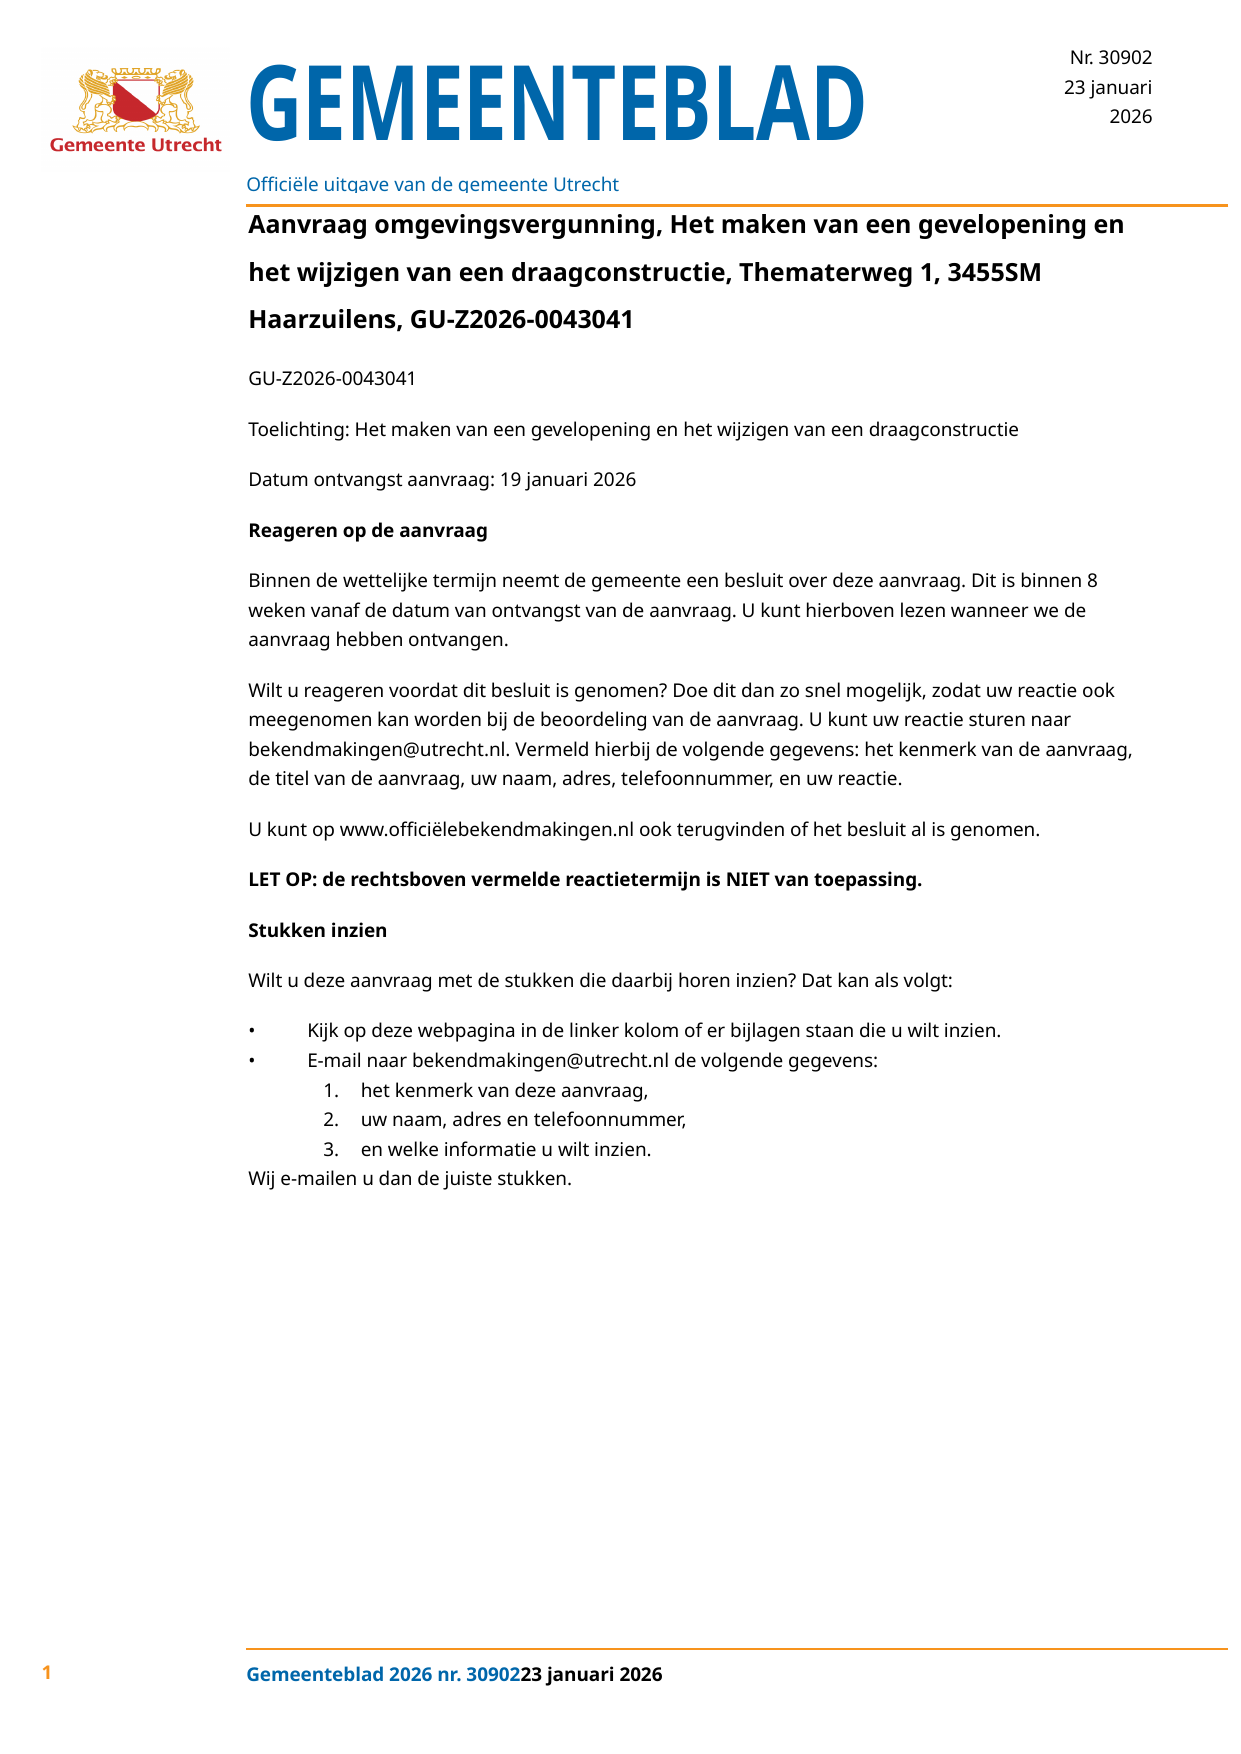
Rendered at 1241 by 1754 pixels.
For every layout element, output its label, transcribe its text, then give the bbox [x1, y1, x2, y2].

list E-mail naar bekendmakingen@utrecht.nl de volgende gegevens: [248, 1047, 1152, 1073]
text Toelichting: Het maken van een gevelopening en het wijzigen van een draagconstructie [248, 416, 1152, 442]
list het kenmerk van deze aanvraag, [323, 1077, 1152, 1102]
text Datum ontvangst aanvraag: 19 januari 2026 [248, 466, 1152, 492]
text Wilt u deze aanvraag met de stukken die daarbij horen inzien? Dat kan als volgt: [248, 967, 1152, 993]
text Reageren op de aanvraag [248, 517, 1152, 542]
text Wij e-mailen u dan de juiste stukken. [248, 1166, 1152, 1191]
text Wilt u reageren voordat dit besluit is genomen? Doe dit dan zo snel mogelijk, zodat uw reactie ook meegenomen kan worden bij de beoordeling van de aanvraag. U kunt uw reactie sturen naar bekendmakingen@utrecht.nl. Vermeld hierbij de volgende gegevens: het kenmerk van de aanvraag, de titel van de aanvraag, uw naam, adres, telefoonnummer, en uw reactie. [248, 677, 1152, 791]
text Stukken inzien [248, 917, 1152, 942]
list Kijk op deze webpagina in de linker kolom of er bijlagen staan die u wilt inzien. [248, 1018, 1152, 1043]
list en welke informatie u wilt inzien. [323, 1136, 1152, 1162]
text Binnen de wettelijke termijn neemt de gemeente een besluit over deze aanvraag. Dit is binnen 8 weken vanaf de datum van ontvangst van de aanvraag. U kunt hierboven lezen wanneer we de aanvraag hebben ontvangen. [248, 567, 1152, 652]
text Aanvraag omgevingsvergunning, Het maken van een gevelopening en het wijzigen van een draagconstructie, Thematerweg 1, 3455SM Haarzuilens, GU-Z2026-0043041 [248, 207, 1152, 336]
picture [41, 47, 231, 172]
text GU-Z2026-0043041 [248, 366, 1152, 391]
list uw naam, adres en telefoonnummer, [323, 1106, 1152, 1132]
text U kunt op www.officiëlebekendmakingen.nl ook terugvinden of het besluit al is genomen. [248, 816, 1152, 842]
text LET OP: de rechtsboven vermelde reactietermijn is NIET van toepassing. [248, 866, 1152, 892]
